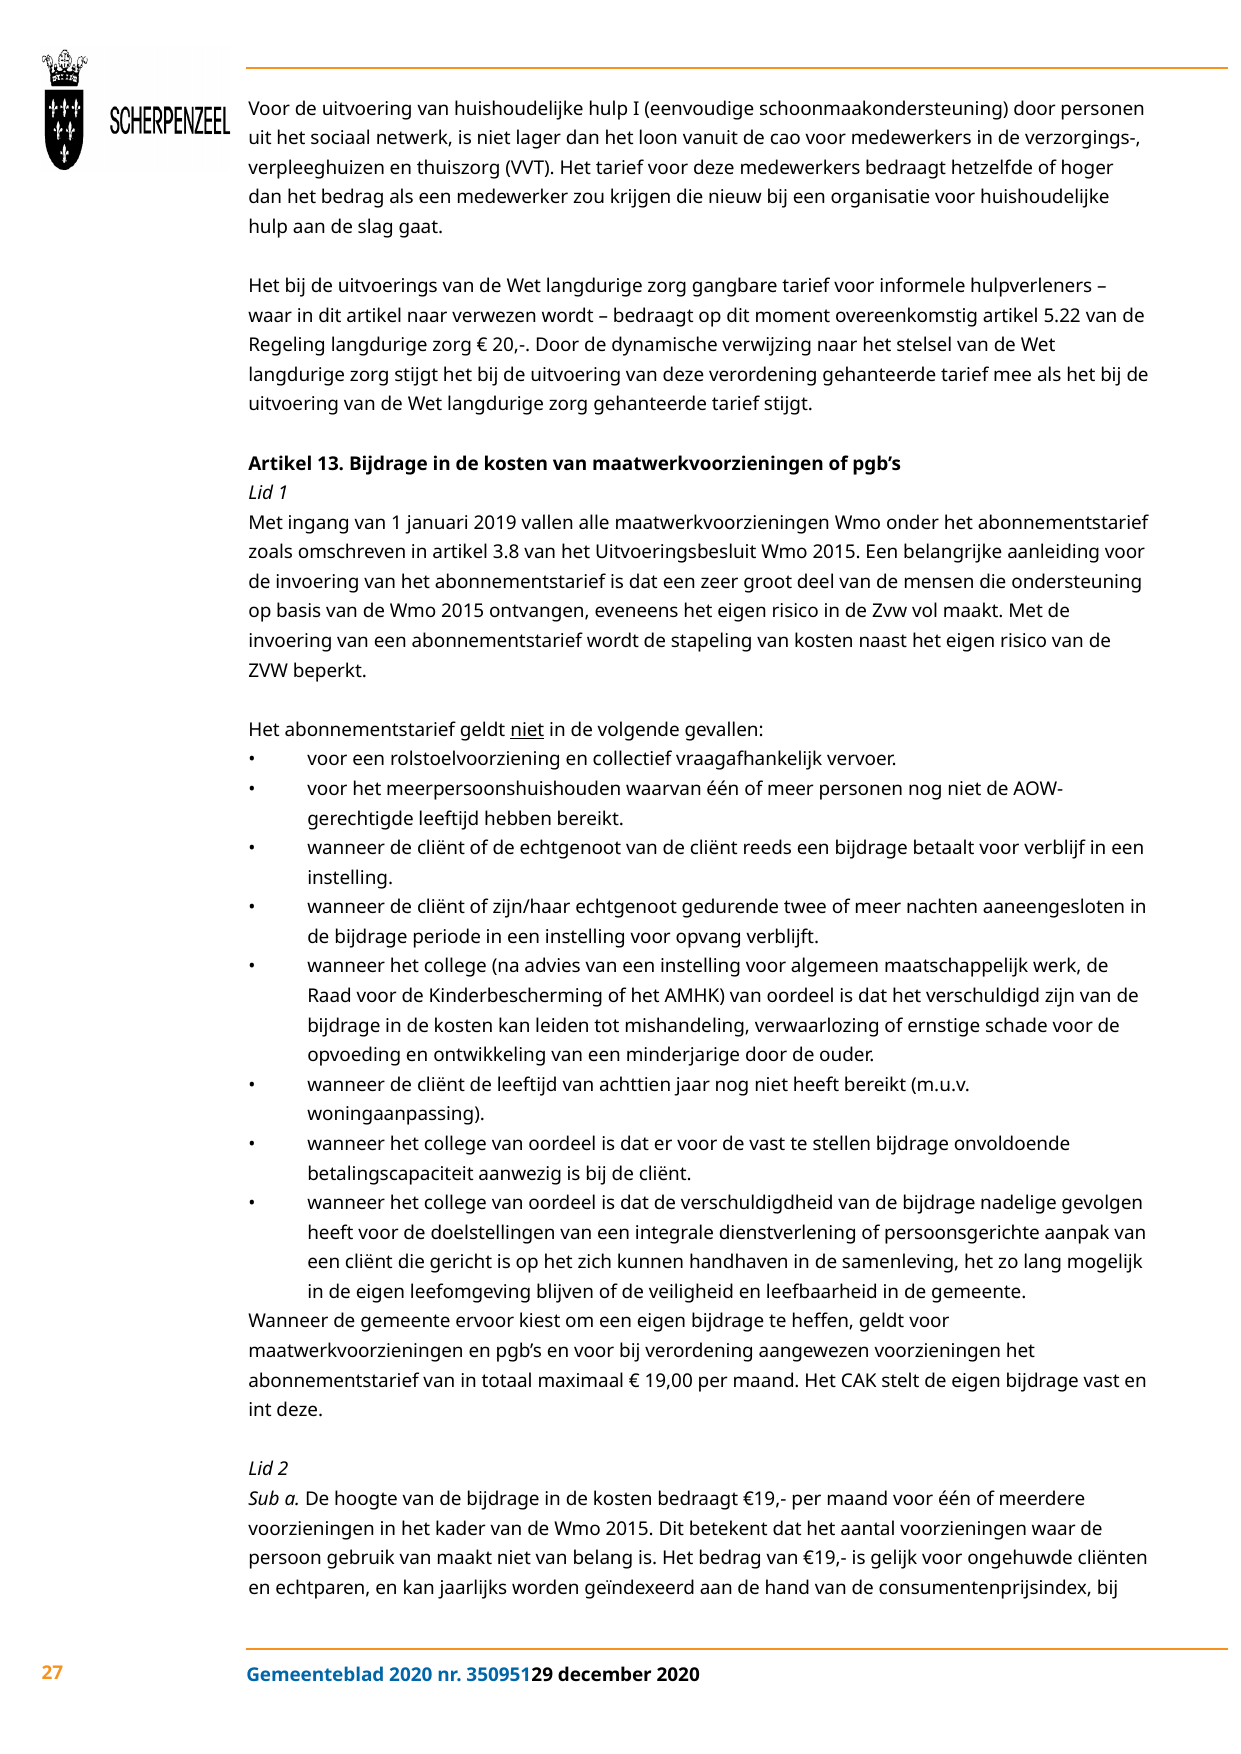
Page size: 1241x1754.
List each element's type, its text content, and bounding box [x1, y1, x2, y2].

text Lid 1 [248, 479, 1152, 505]
list voor het meerpersoonshuishouden waarvan één of meer personen nog niet de AOW-gerechtigde leeftijd hebben bereikt. [248, 775, 1152, 831]
text Sub a. De hoogte van de bijdrage in de kosten bedraagt €19,- per maand voor één of meerdere voorzieningen in het kader van de Wmo 2015. Dit betekent dat het aantal voorzieningen waar de persoon gebruik van maakt niet van belang is. Het bedrag van €19,- is gelijk voor ongehuwde cliënten en echtparen, en kan jaarlijks worden geïndexeerd aan de hand van de consumentenprijsindex, bij [248, 1485, 1152, 1600]
list wanneer de cliënt of de echtgenoot van de cliënt reeds een bijdrage betaalt voor verblijf in een instelling. [248, 834, 1152, 890]
text Voor de uitvoering van huishoudelijke hulp I (eenvoudige schoonmaakondersteuning) door personen uit het sociaal netwerk, is niet lager dan het loon vanuit de cao voor medewerkers in de verzorgings-, verpleeghuizen en thuiszorg (VVT). Het tarief voor deze medewerkers bedraagt hetzelfde of hoger dan het bedrag als een medewerker zou krijgen die nieuw bij een organisatie voor huishoudelijke hulp aan de slag gaat. [248, 95, 1152, 239]
text Artikel 13. Bijdrage in de kosten van maatwerkvoorzieningen of pgb’s [248, 450, 1152, 476]
text Wanneer de gemeente ervoor kiest om een eigen bijdrage te heffen, geldt voor maatwerkvoorzieningen en pgb’s en voor bij verordening aangewezen voorzieningen het abonnementstarief van in totaal maximaal € 19,00 per maand. Het CAK stelt de eigen bijdrage vast en int deze. [248, 1308, 1152, 1422]
list wanneer het college van oordeel is dat er voor de vast te stellen bijdrage onvoldoende betalingscapaciteit aanwezig is bij de cliënt. [248, 1130, 1152, 1186]
list wanneer de cliënt of zijn/haar echtgenoot gedurende twee of meer nachten aaneengesloten in de bijdrage periode in een instelling voor opvang verblijft. [248, 893, 1152, 949]
text Lid 2 [248, 1456, 1152, 1481]
text Het abonnementstarief geldt niet in de volgende gevallen: [248, 716, 1152, 742]
picture [41, 47, 231, 172]
text Het bij de uitvoerings van de Wet langdurige zorg gangbare tarief voor informele hulpverleners – waar in dit artikel naar verwezen wordt – bedraagt op dit moment overeenkomstig artikel 5.22 van de Regeling langdurige zorg € 20,-. Door de dynamische verwijzing naar het stelsel van de Wet langdurige zorg stijgt het bij de uitvoering van deze verordening gehanteerde tarief mee als het bij de uitvoering van de Wet langdurige zorg gehanteerde tarief stijgt. [248, 272, 1152, 416]
text Met ingang van 1 januari 2019 vallen alle maatwerkvoorzieningen Wmo onder het abonnementstarief zoals omschreven in artikel 3.8 van het Uitvoeringsbesluit Wmo 2015. Een belangrijke aanleiding voor de invoering van het abonnementstarief is dat een zeer groot deel van de mensen die ondersteuning op basis van de Wmo 2015 ontvangen, eveneens het eigen risico in de Zvw vol maakt. Met de invoering van een abonnementstarief wordt de stapeling van kosten naast het eigen risico van de ZVW beperkt. [248, 509, 1152, 683]
list voor een rolstoelvoorziening en collectief vraagafhankelijk vervoer. [248, 746, 1152, 771]
list wanneer het college (na advies van een instelling voor algemeen maatschappelijk werk, de Raad voor de Kinderbescherming of het AMHK) van oordeel is dat het verschuldigd zijn van de bijdrage in de kosten kan leiden tot mishandeling, verwaarlozing of ernstige schade voor de opvoeding en ontwikkeling van een minderjarige door de ouder. [248, 953, 1152, 1067]
list wanneer de cliënt de leeftijd van achttien jaar nog niet heeft bereikt (m.u.v. woningaanpassing). [248, 1071, 1152, 1126]
list wanneer het college van oordeel is dat de verschuldigdheid van de bijdrage nadelige gevolgen heeft voor de doelstellingen van een integrale dienstverlening of persoonsgerichte aanpak van een cliënt die gericht is op het zich kunnen handhaven in de samenleving, het zo lang mogelijk in de eigen leefomgeving blijven of de veiligheid en leefbaarheid in de gemeente. [248, 1189, 1152, 1304]
